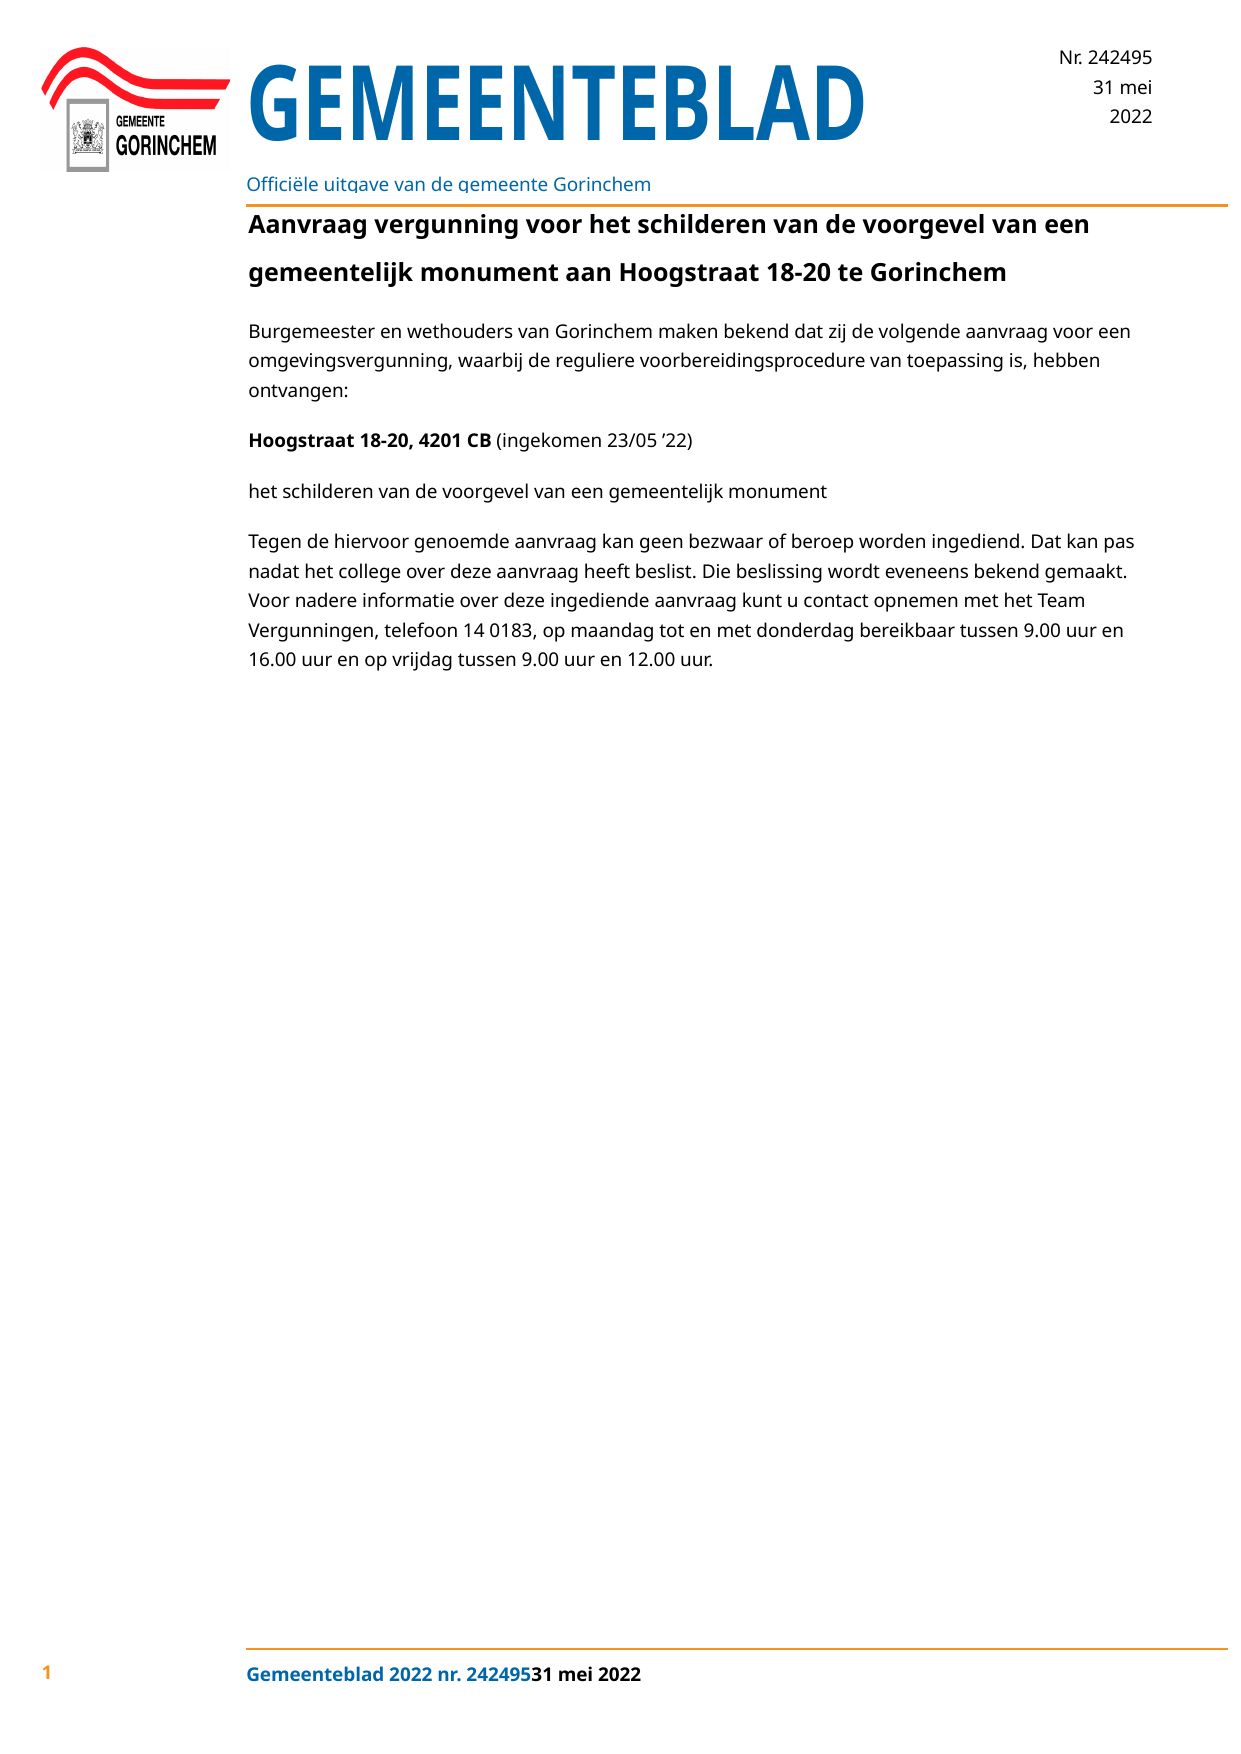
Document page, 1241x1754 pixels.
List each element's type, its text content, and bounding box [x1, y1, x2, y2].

text Burgemeester en wethouders van Gorinchem maken bekend dat zij de volgende aanvraag voor een omgevingsvergunning, waarbij de reguliere voorbereidingsprocedure van toepassing is, hebben ontvangen: [248, 318, 1152, 403]
picture [41, 47, 231, 172]
text Tegen de hiervoor genoemde aanvraag kan geen bezwaar of beroep worden ingediend. Dat kan pas nadat het college over deze aanvraag heeft beslist. Die beslissing wordt eveneens bekend gemaakt. Voor nadere informatie over deze ingediende aanvraag kunt u contact opnemen met het Team Vergunningen, telefoon 14 0183, op maandag tot en met donderdag bereikbaar tussen 9.00 uur en 16.00 uur en op vrijdag tussen 9.00 uur en 12.00 uur. [248, 528, 1152, 672]
text het schilderen van de voorgevel van een gemeentelijk monument [248, 478, 1152, 504]
text Aanvraag vergunning voor het schilderen van de voorgevel van een gemeentelijk monument aan Hoogstraat 18-20 te Gorinchem [248, 207, 1152, 288]
text Hoogstraat 18-20, 4201 CB (ingekomen 23/05 ’22) [248, 427, 1152, 453]
